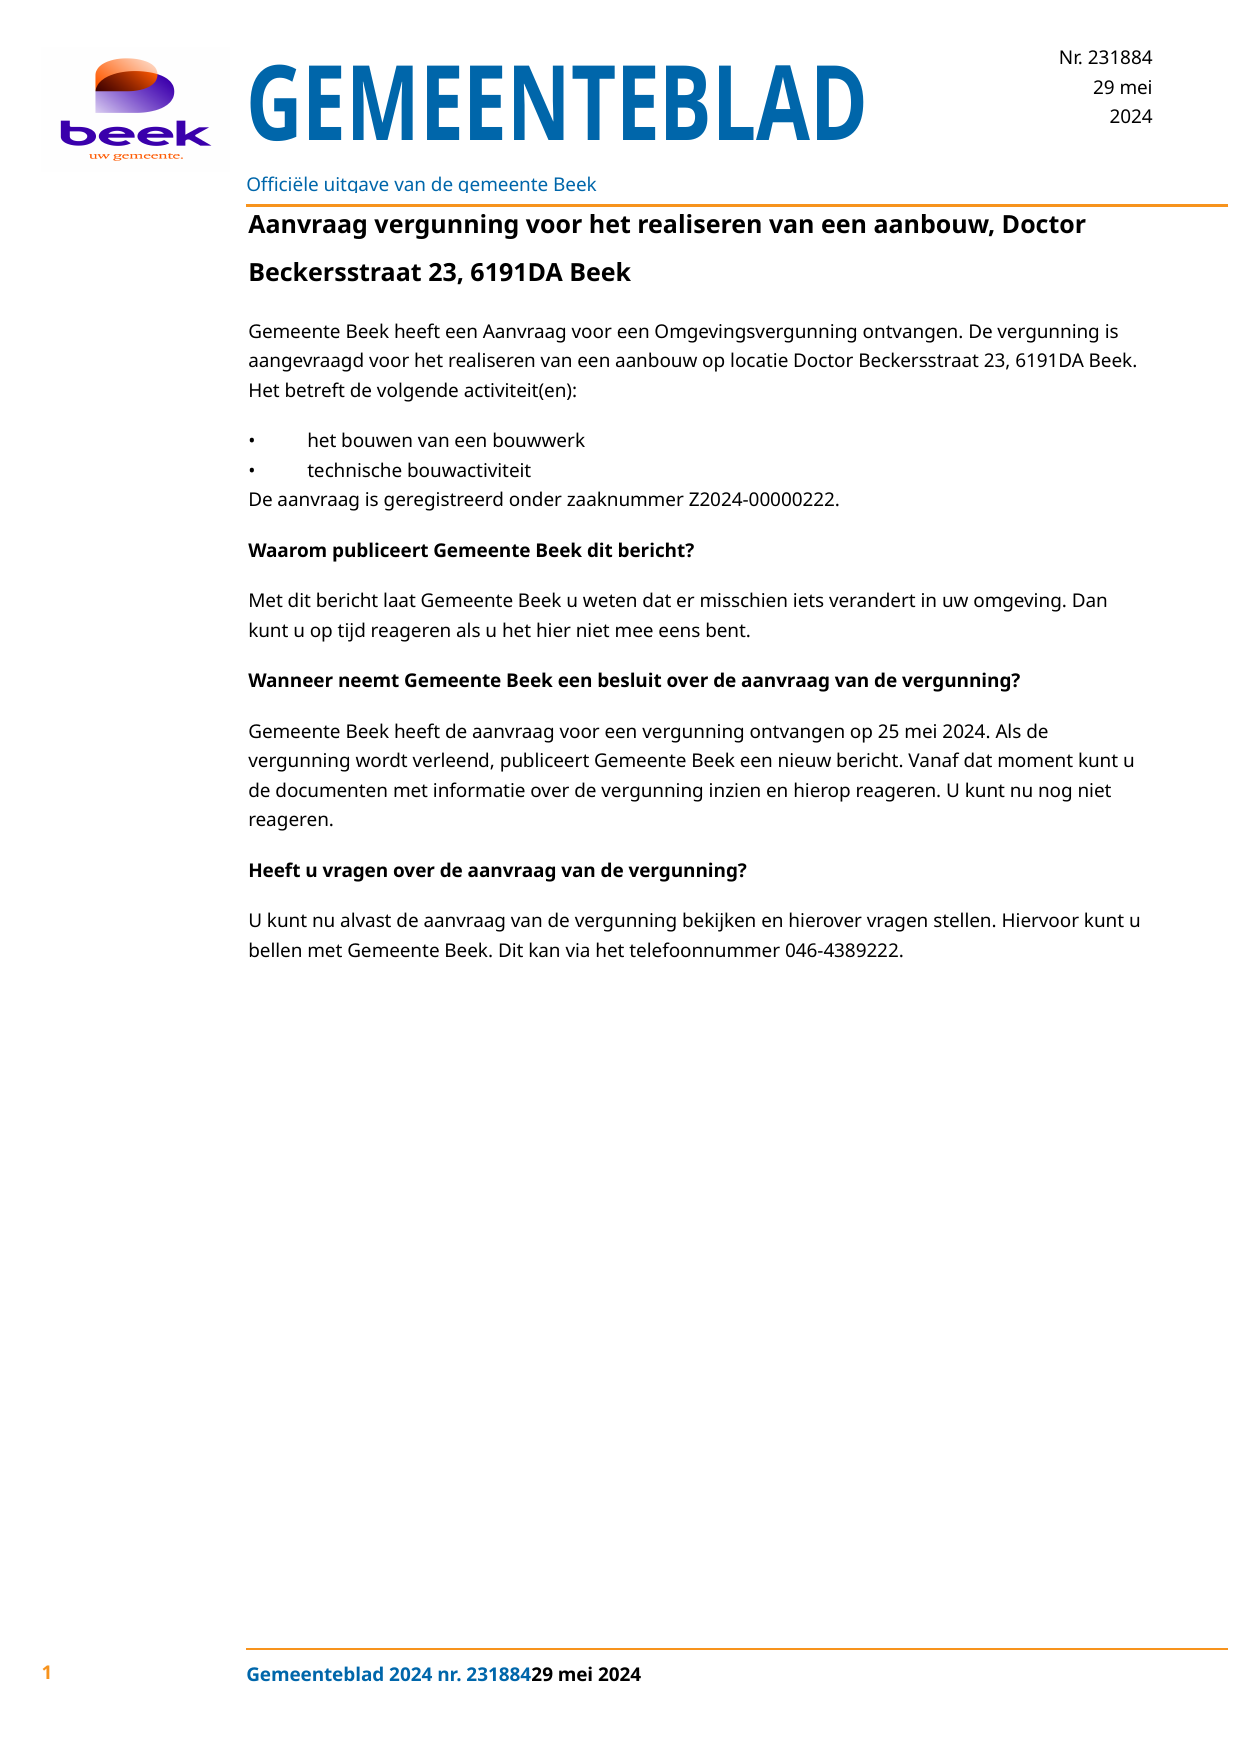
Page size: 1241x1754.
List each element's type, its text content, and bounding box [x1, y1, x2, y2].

list het bouwen van een bouwwerk [248, 427, 1152, 453]
text U kunt nu alvast de aanvraag van de vergunning bekijken en hierover vragen stellen. Hiervoor kunt u bellen met Gemeente Beek. Dit kan via het telefoonnummer 046-4389222. [248, 907, 1152, 963]
text Waarom publiceert Gemeente Beek dit bericht? [248, 537, 1152, 563]
text Gemeente Beek heeft de aanvraag voor een vergunning ontvangen op 25 mei 2024. Als de vergunning wordt verleend, publiceert Gemeente Beek een nieuw bericht. Vanaf dat moment kunt u de documenten met informatie over de vergunning inzien en hierop reageren. U kunt nu nog niet reageren. [248, 718, 1152, 832]
text Met dit bericht laat Gemeente Beek u weten dat er misschien iets verandert in uw omgeving. Dan kunt u op tijd reageren als u het hier niet mee eens bent. [248, 587, 1152, 643]
text Wanneer neemt Gemeente Beek een besluit over de aanvraag van de vergunning? [248, 667, 1152, 693]
picture [41, 47, 231, 172]
text Heeft u vragen over de aanvraag van de vergunning? [248, 857, 1152, 883]
text Gemeente Beek heeft een Aanvraag voor een Omgevingsvergunning ontvangen. De vergunning is aangevraagd voor het realiseren van een aanbouw op locatie Doctor Beckersstraat 23, 6191DA Beek. Het betreft de volgende activiteit(en): [248, 318, 1152, 403]
text De aanvraag is geregistreerd onder zaaknummer Z2024-00000222. [248, 487, 1152, 512]
list technische bouwactiviteit [248, 457, 1152, 483]
text Aanvraag vergunning voor het realiseren van een aanbouw, Doctor Beckersstraat 23, 6191DA Beek [248, 207, 1152, 288]
